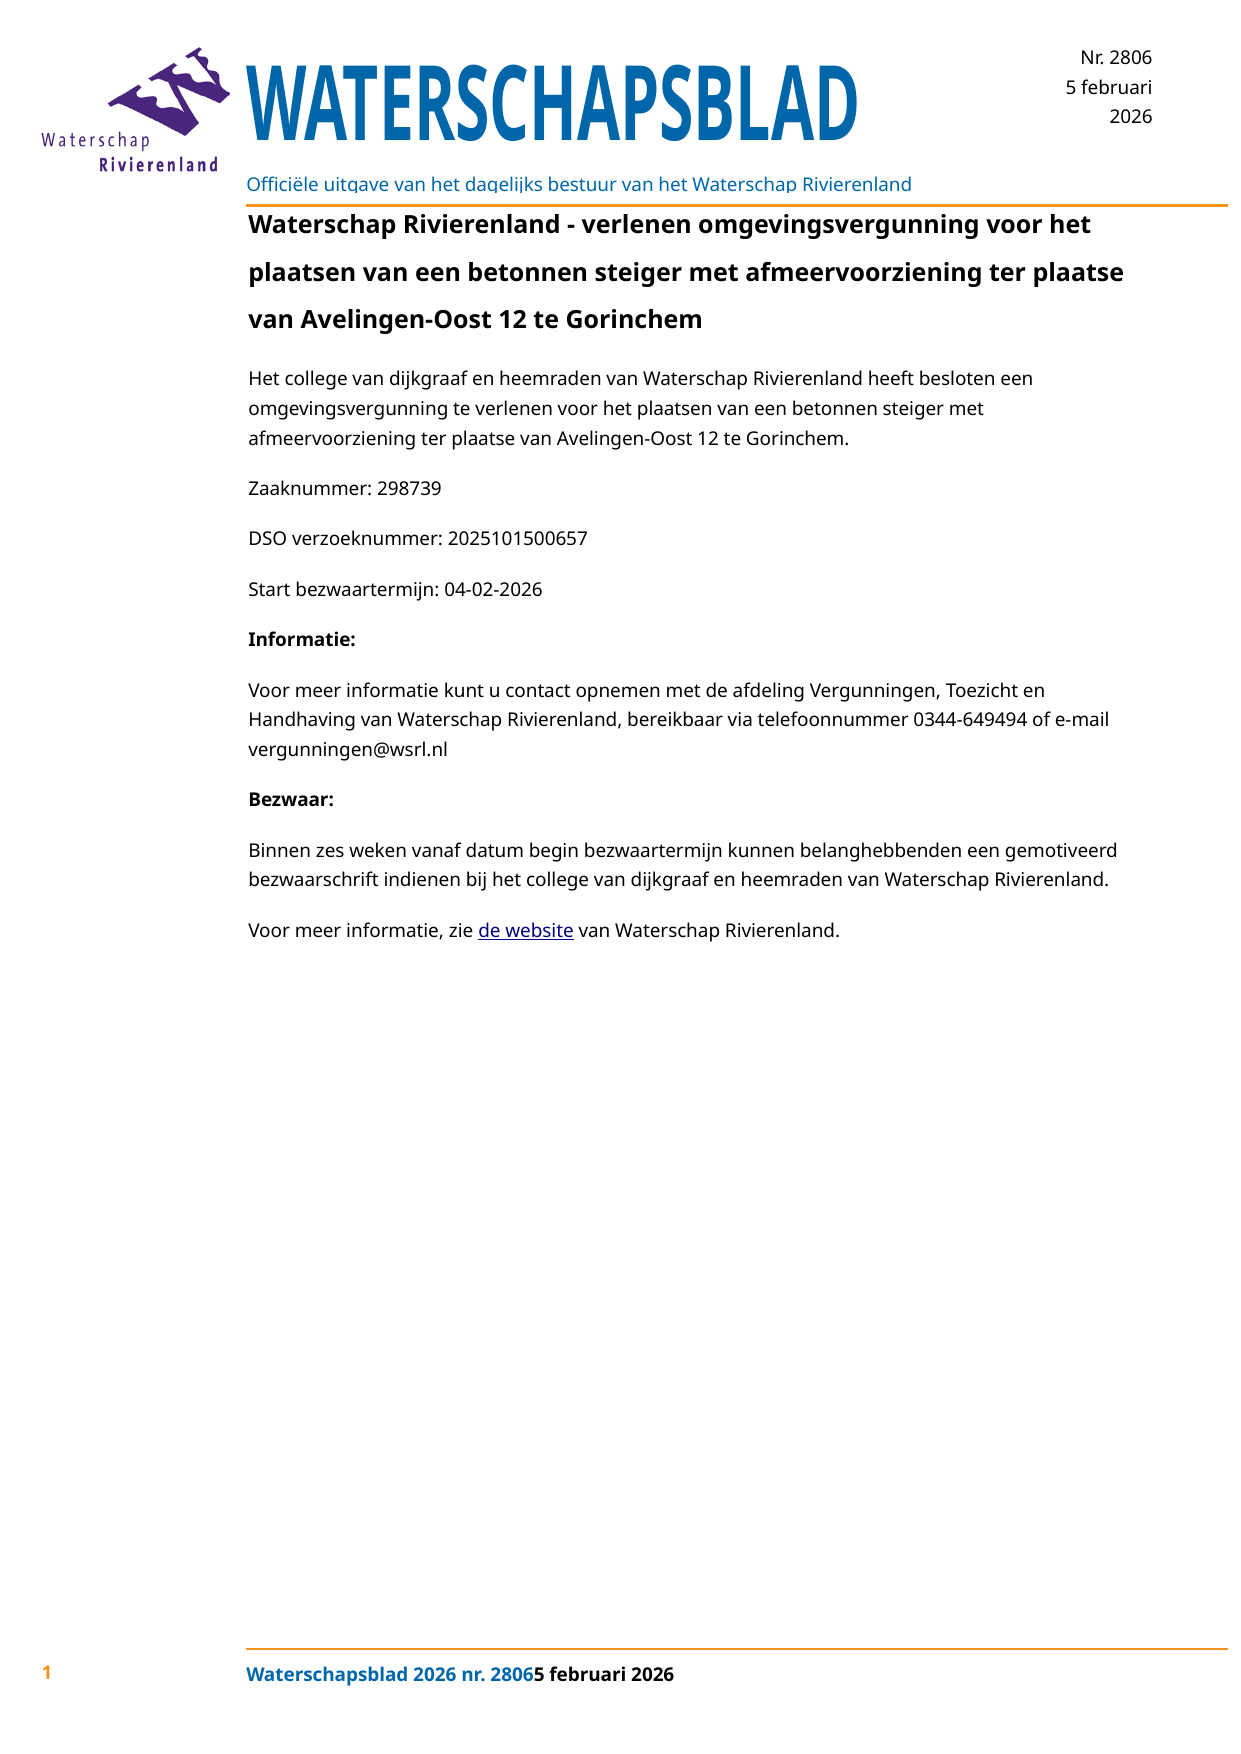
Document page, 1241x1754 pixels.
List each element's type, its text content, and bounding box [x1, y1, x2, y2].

text Voor meer informatie kunt u contact opnemen met de afdeling Vergunningen, Toezicht en Handhaving van Waterschap Rivierenland, bereikbaar via telefoonnummer 0344-649494 of e-mail vergunningen@wsrl.nl [248, 677, 1152, 762]
picture [41, 47, 231, 172]
text Voor meer informatie, zie de website van Waterschap Rivierenland. [248, 917, 1152, 942]
text Zaaknummer: 298739 [248, 475, 1152, 501]
text DSO verzoeknummer: 2025101500657 [248, 526, 1152, 551]
text Binnen zes weken vanaf datum begin bezwaartermijn kunnen belanghebbenden een gemotiveerd bezwaarschrift indienen bij het college van dijkgraaf en heemraden van Waterschap Rivierenland. [248, 837, 1152, 892]
text Bezwaar: [248, 786, 1152, 812]
text Waterschap Rivierenland - verlenen omgevingsvergunning voor het plaatsen van een betonnen steiger met afmeervoorziening ter plaatse van Avelingen-Oost 12 te Gorinchem [248, 207, 1152, 336]
text Start bezwaartermijn: 04-02-2026 [248, 576, 1152, 602]
text Het college van dijkgraaf en heemraden van Waterschap Rivierenland heeft besloten een omgevingsvergunning te verlenen voor het plaatsen van een betonnen steiger met afmeervoorziening ter plaatse van Avelingen-Oost 12 te Gorinchem. [248, 366, 1152, 450]
text Informatie: [248, 626, 1152, 652]
